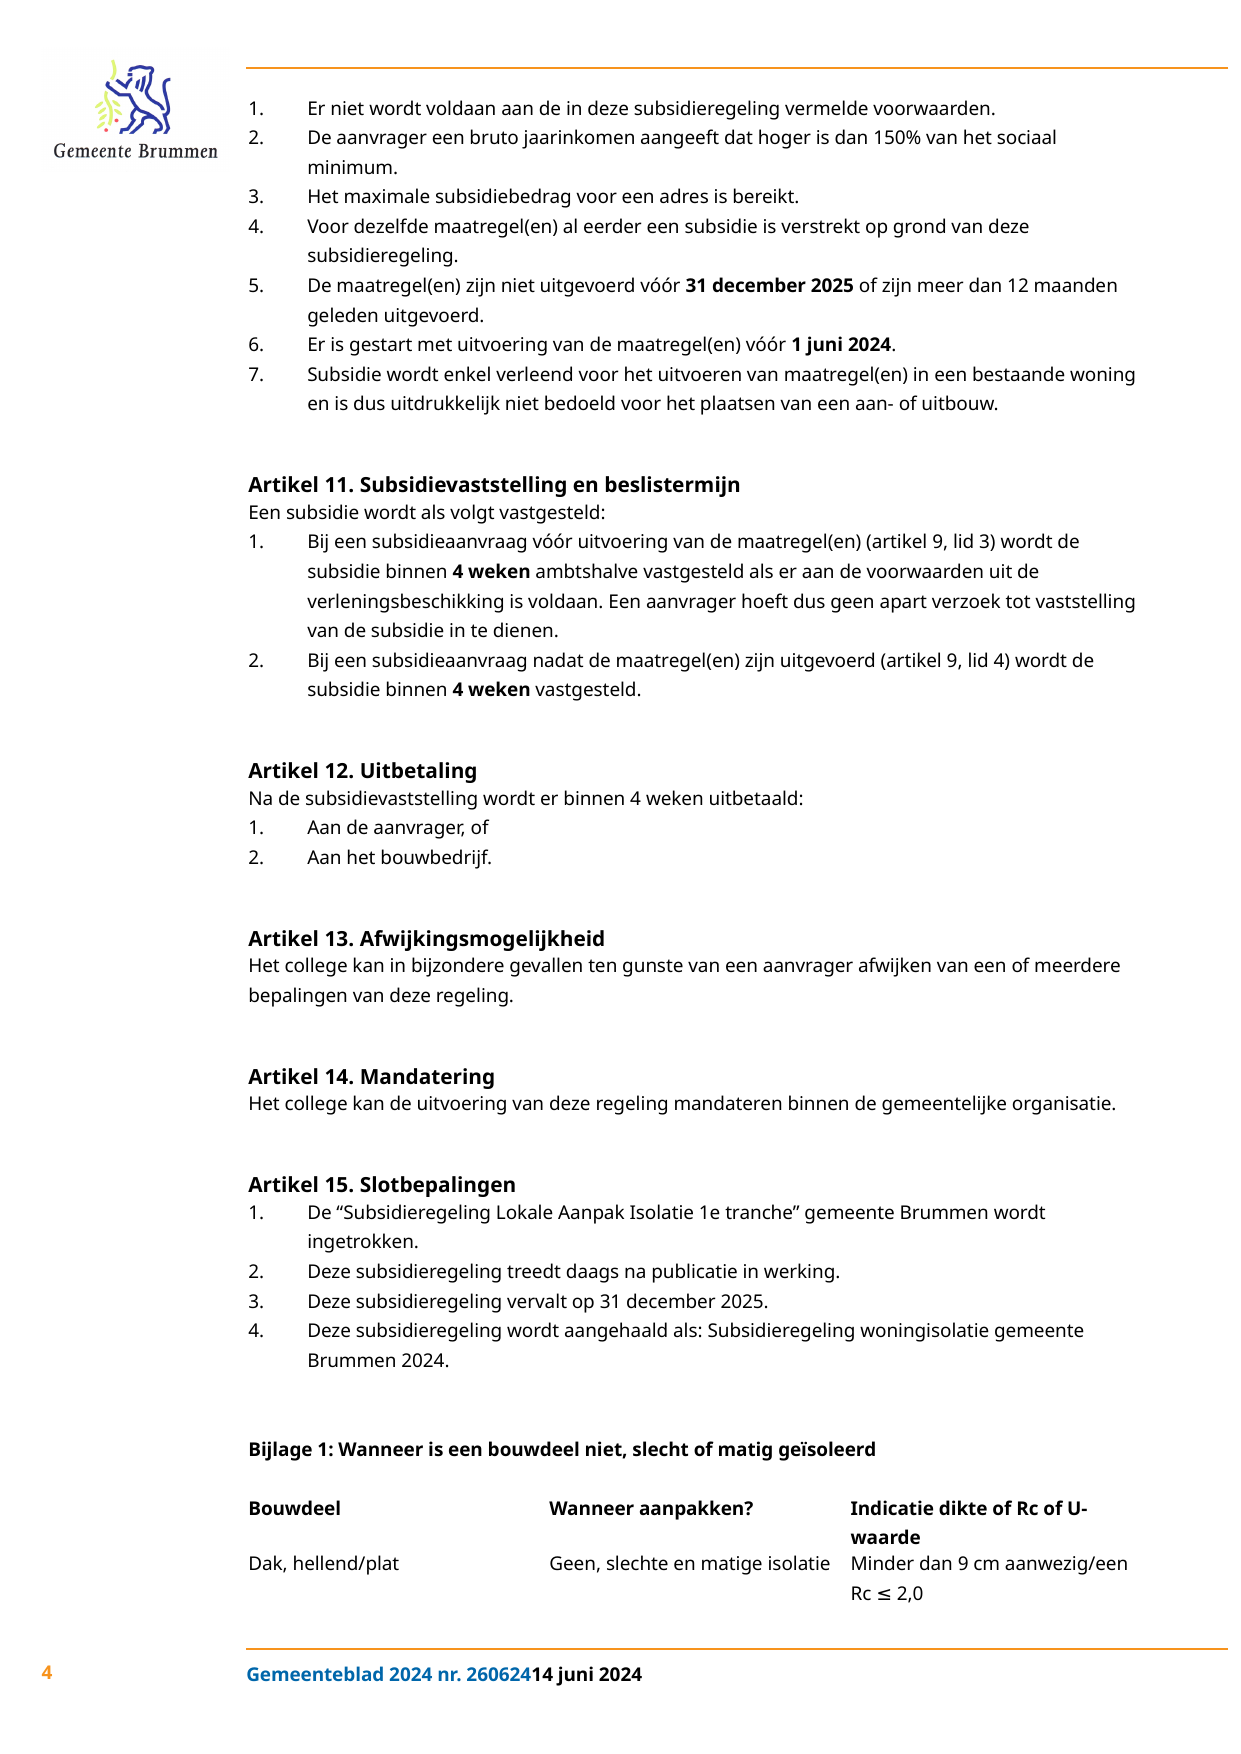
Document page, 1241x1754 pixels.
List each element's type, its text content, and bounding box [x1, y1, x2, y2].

table_header Bouwdeel [248, 1495, 549, 1550]
list Deze subsidieregeling treedt daags na publicatie in werking. [248, 1258, 1152, 1284]
list Er niet wordt voldaan aan de in deze subsidieregeling vermelde voorwaarden. [248, 95, 1152, 121]
text Het college kan de uitvoering van deze regeling mandateren binnen de gemeentelijke organisatie. [248, 1091, 1152, 1116]
list Er is gestart met uitvoering van de maatregel(en) vóór 1 juni 2024. [248, 331, 1152, 357]
text Artikel 11. Subsidievaststelling en beslistermijn [248, 471, 1152, 499]
text Artikel 13. Afwijkingsmogelijkheid [248, 924, 1152, 953]
table_header Wanneer aanpakken? [549, 1495, 850, 1550]
list Bij een subsidieaanvraag nadat de maatregel(en) zijn uitgevoerd (artikel 9, lid 4) wordt de subsidie binnen 4 weken vastgesteld. [248, 647, 1152, 702]
list De maatregel(en) zijn niet uitgevoerd vóór 31 december 2025 of zijn meer dan 12 maanden geleden uitgevoerd. [248, 272, 1152, 328]
table_cell Dak, hellend/plat [248, 1550, 549, 1606]
text Artikel 15. Slotbepalingen [248, 1171, 1152, 1199]
list Deze subsidieregeling vervalt op 31 december 2025. [248, 1288, 1152, 1313]
text Het college kan in bijzondere gevallen ten gunste van een aanvrager afwijken van een of meerdere bepalingen van deze regeling. [248, 953, 1152, 1008]
list De aanvrager een bruto jaarinkomen aangeeft dat hoger is dan 150% van het sociaal minimum. [248, 124, 1152, 180]
list Deze subsidieregeling wordt aangehaald als: Subsidieregeling woningisolatie gemeente Brummen 2024. [248, 1317, 1152, 1373]
list Het maximale subsidiebedrag voor een adres is bereikt. [248, 183, 1152, 209]
list Subsidie wordt enkel verleend voor het uitvoeren van maatregel(en) in een bestaande woning en is dus uitdrukkelijk niet bedoeld voor het plaatsen van een aan- of uitbouw. [248, 361, 1152, 416]
table_header Indicatie dikte of Rc of U-waarde [850, 1495, 1152, 1550]
list Voor dezelfde maatregel(en) al eerder een subsidie is verstrekt op grond van deze subsidieregeling. [248, 213, 1152, 268]
list Aan de aanvrager, of [248, 814, 1152, 840]
list Bij een subsidieaanvraag vóór uitvoering van de maatregel(en) (artikel 9, lid 3) wordt de subsidie binnen 4 weken ambtshalve vastgesteld als er aan de voorwaarden uit de verleningsbeschikking is voldaan. Een aanvrager hoeft dus geen apart verzoek tot vaststelling van de subsidie in te dienen. [248, 529, 1152, 643]
list De “Subsidieregeling Lokale Aanpak Isolatie 1e tranche” gemeente Brummen wordt ingetrokken. [248, 1199, 1152, 1254]
text Een subsidie wordt als volgt vastgesteld: [248, 499, 1152, 525]
list Aan het bouwbedrijf. [248, 844, 1152, 870]
text Artikel 12. Uitbetaling [248, 757, 1152, 785]
table_cell Minder dan 9 cm aanwezig/een Rc ≤ 2,0 [850, 1550, 1152, 1606]
text Bijlage 1: Wanneer is een bouwdeel niet, slecht of matig geïsoleerd [248, 1436, 1152, 1461]
table_cell Geen, slechte en matige isolatie [549, 1550, 850, 1606]
text Artikel 14. Mandatering [248, 1062, 1152, 1091]
picture [41, 47, 231, 172]
text Na de subsidievaststelling wordt er binnen 4 weken uitbetaald: [248, 785, 1152, 811]
